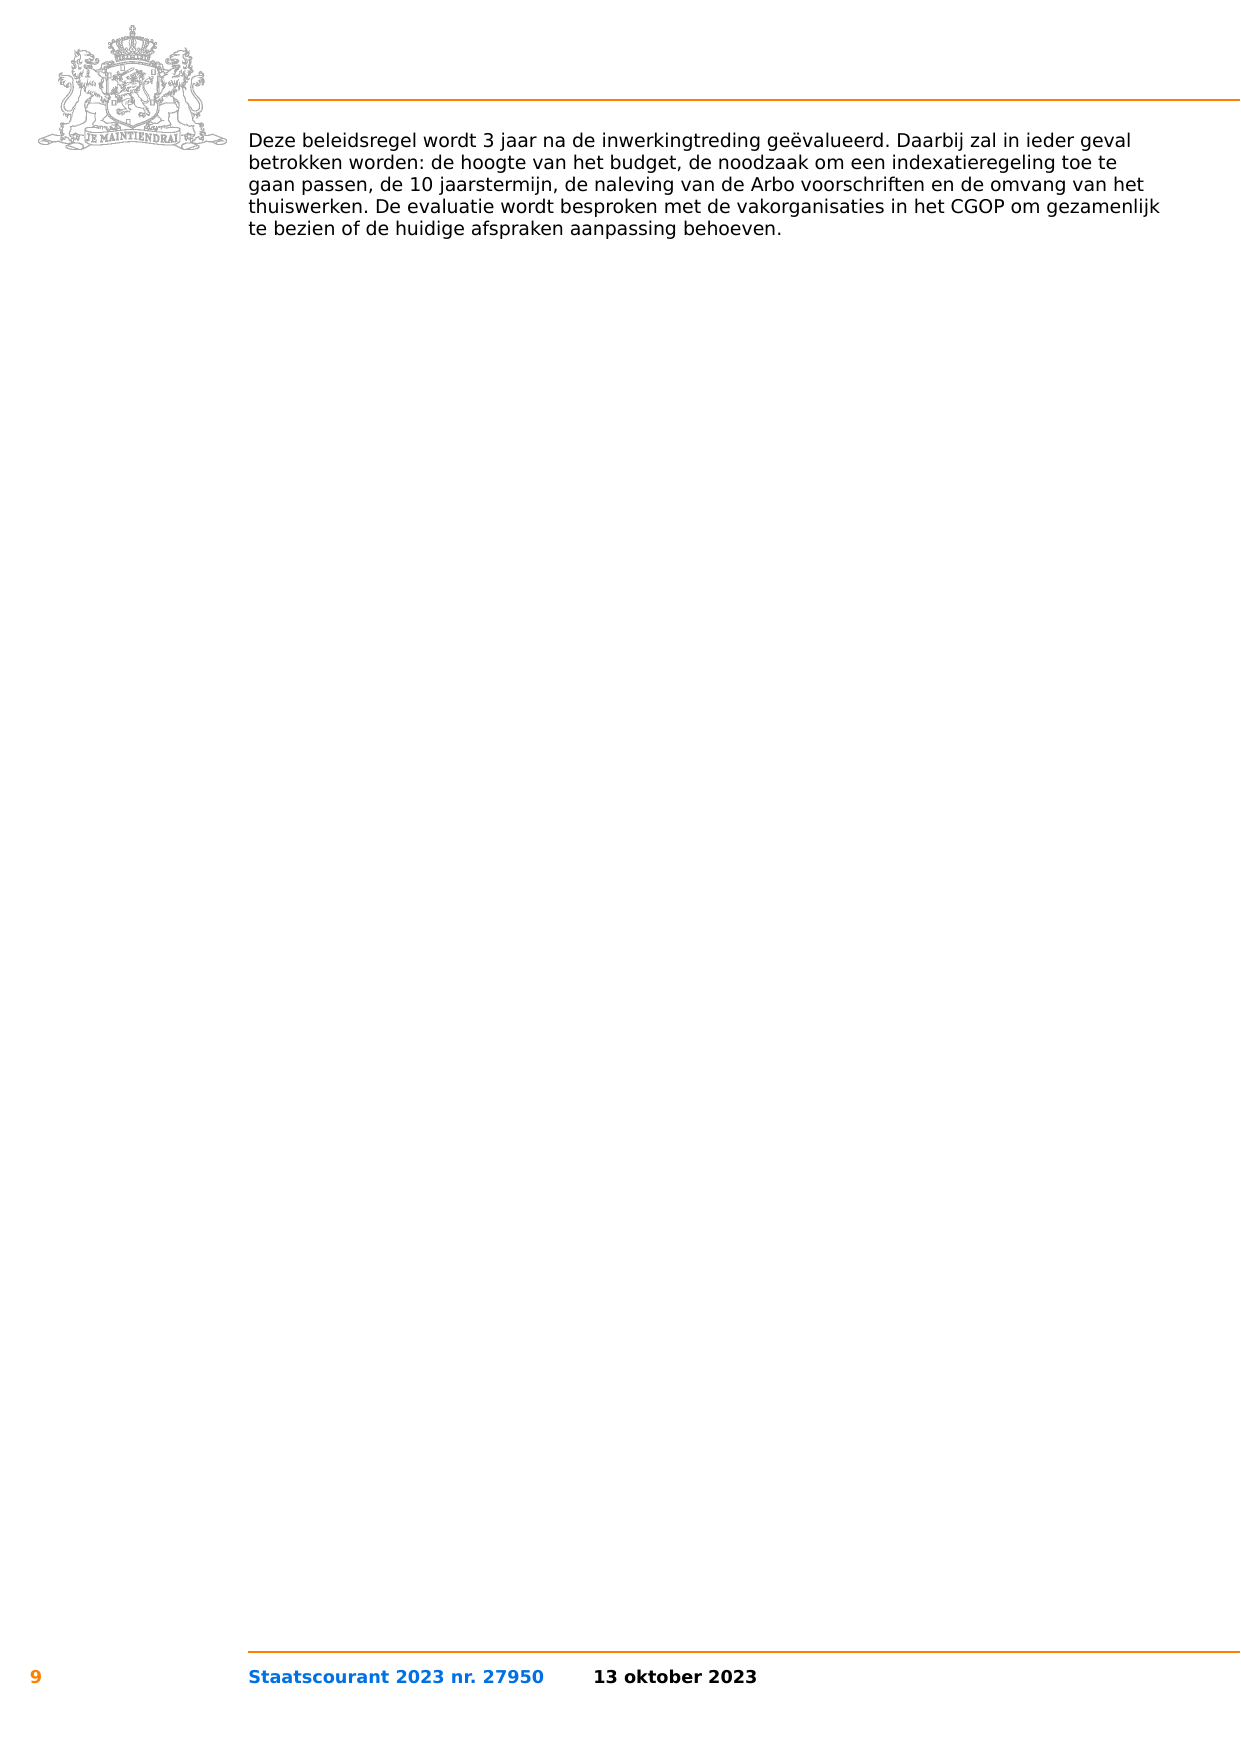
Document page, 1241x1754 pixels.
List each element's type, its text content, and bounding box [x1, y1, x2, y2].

picture [38, 25, 227, 150]
text Deze beleidsregel wordt 3 jaar na de inwerkingtreding geëvalueerd. Daarbij zal in ieder geval betrokken worden: de hoogte van het budget, de noodzaak om een indexatieregeling toe te gaan passen, de 10 jaarstermijn, de naleving van de Arbo voorschriften en de omvang van het thuiswerken. De evaluatie wordt besproken met de vakorganisaties in het CGOP om gezamenlijk te bezien of de huidige afspraken aanpassing behoeven. [248, 130, 1163, 240]
